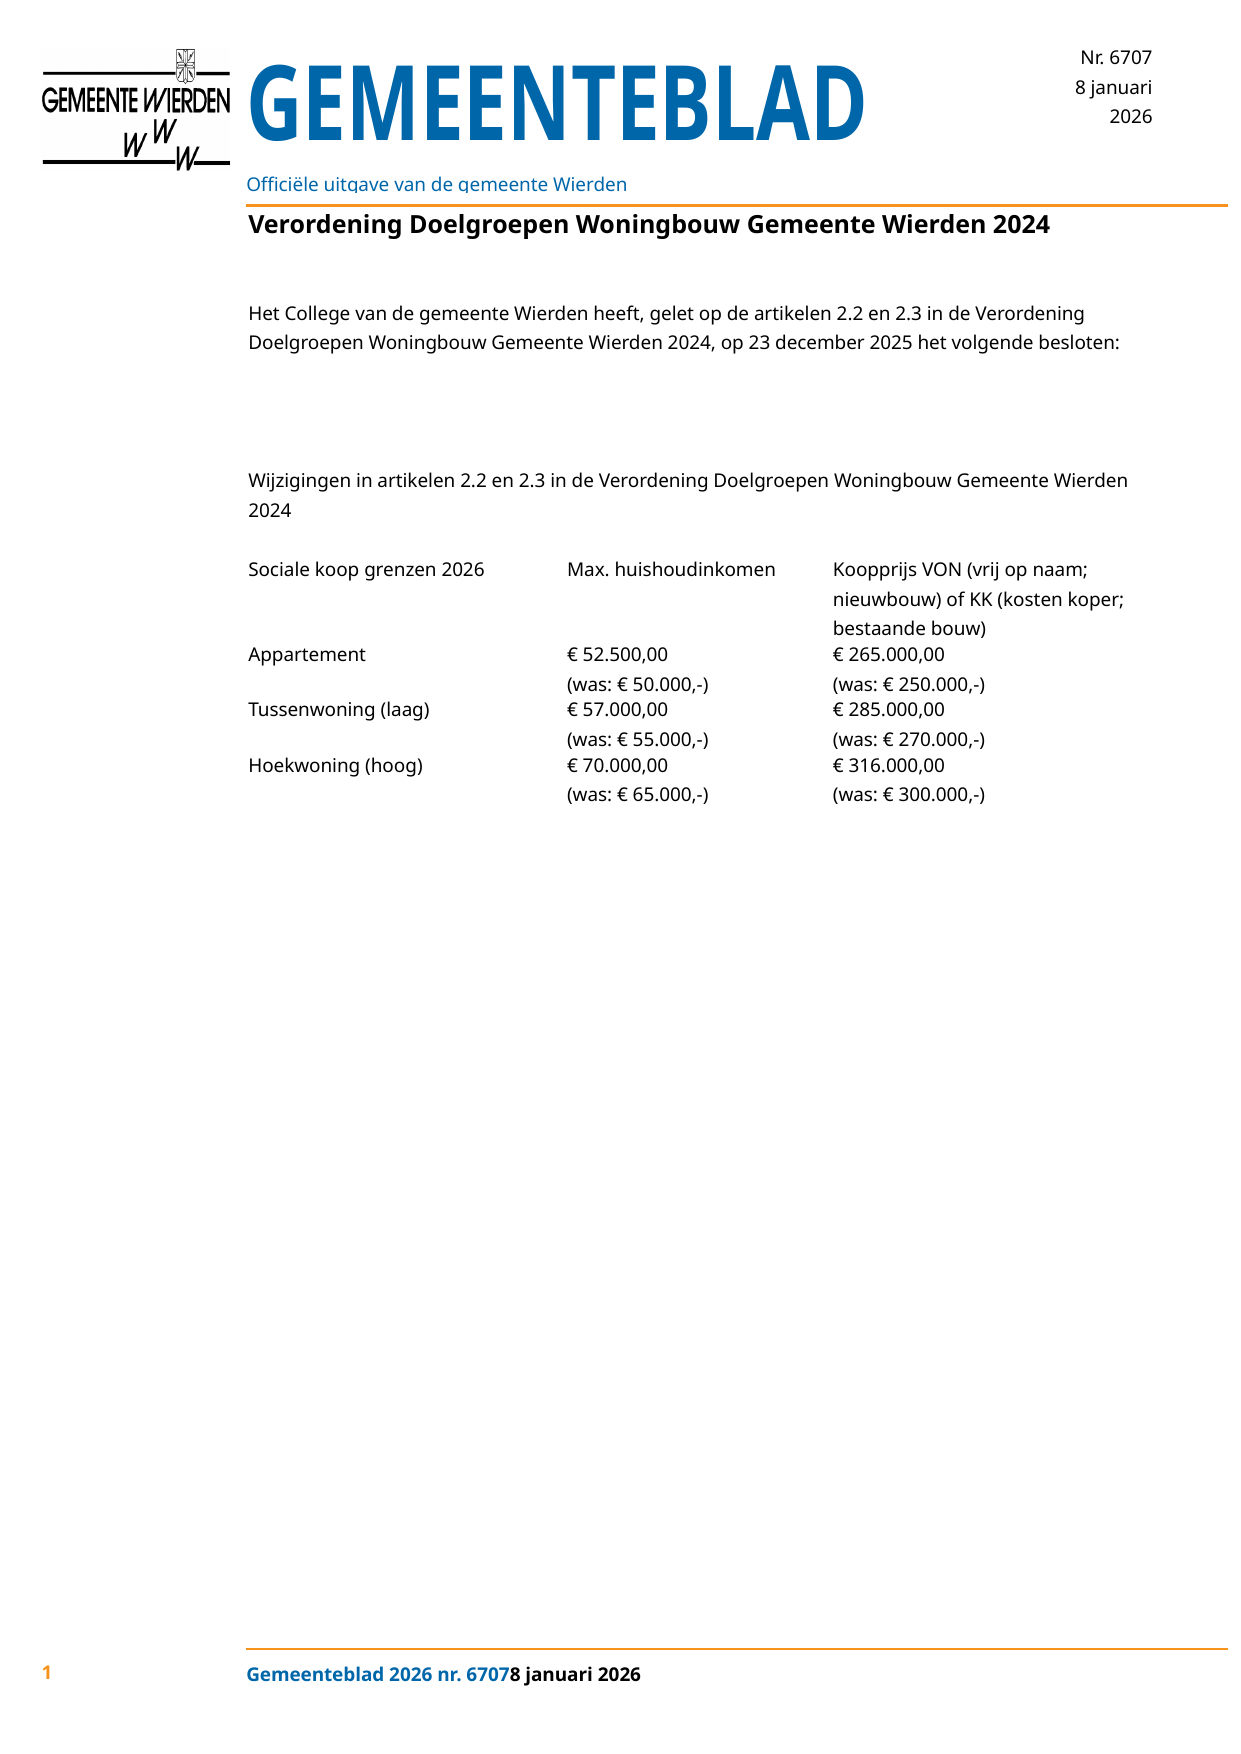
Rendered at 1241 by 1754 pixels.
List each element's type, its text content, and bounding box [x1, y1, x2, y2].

table_cell € 70.000,00 (was: € 65.000,-) [567, 752, 833, 807]
table_header Koopprijs VON (vrij op naam; nieuwbouw) of KK (kosten koper; bestaande bouw) [833, 556, 1152, 641]
text Wijzigingen in artikelen 2.2 en 2.3 in de Verordening Doelgroepen Woningbouw Gemeente Wierden 2024 [248, 467, 1152, 523]
text Het College van de gemeente Wierden heeft, gelet op de artikelen 2.2 en 2.3 in de Verordening Doelgroepen Woningbouw Gemeente Wierden 2024, op 23 december 2025 het volgende besloten: [248, 300, 1152, 355]
table_cell € 265.000,00 (was: € 250.000,-) [833, 641, 1152, 697]
table_cell € 316.000,00 (was: € 300.000,-) [833, 752, 1152, 807]
text Verordening Doelgroepen Woningbouw Gemeente Wierden 2024 [248, 207, 1152, 241]
table_cell € 285.000,00 (was: € 270.000,-) [833, 697, 1152, 752]
table_cell Tussenwoning (laag) [248, 697, 567, 752]
table_cell Hoekwoning (hoog) [248, 752, 567, 807]
table_header Sociale koop grenzen 2026 [248, 556, 567, 641]
picture [41, 47, 231, 172]
table_cell € 57.000,00 (was: € 55.000,-) [567, 697, 833, 752]
table_cell Appartement [248, 641, 567, 697]
table_cell € 52.500,00 (was: € 50.000,-) [567, 641, 833, 697]
table_header Max. huishoudinkomen [567, 556, 833, 641]
